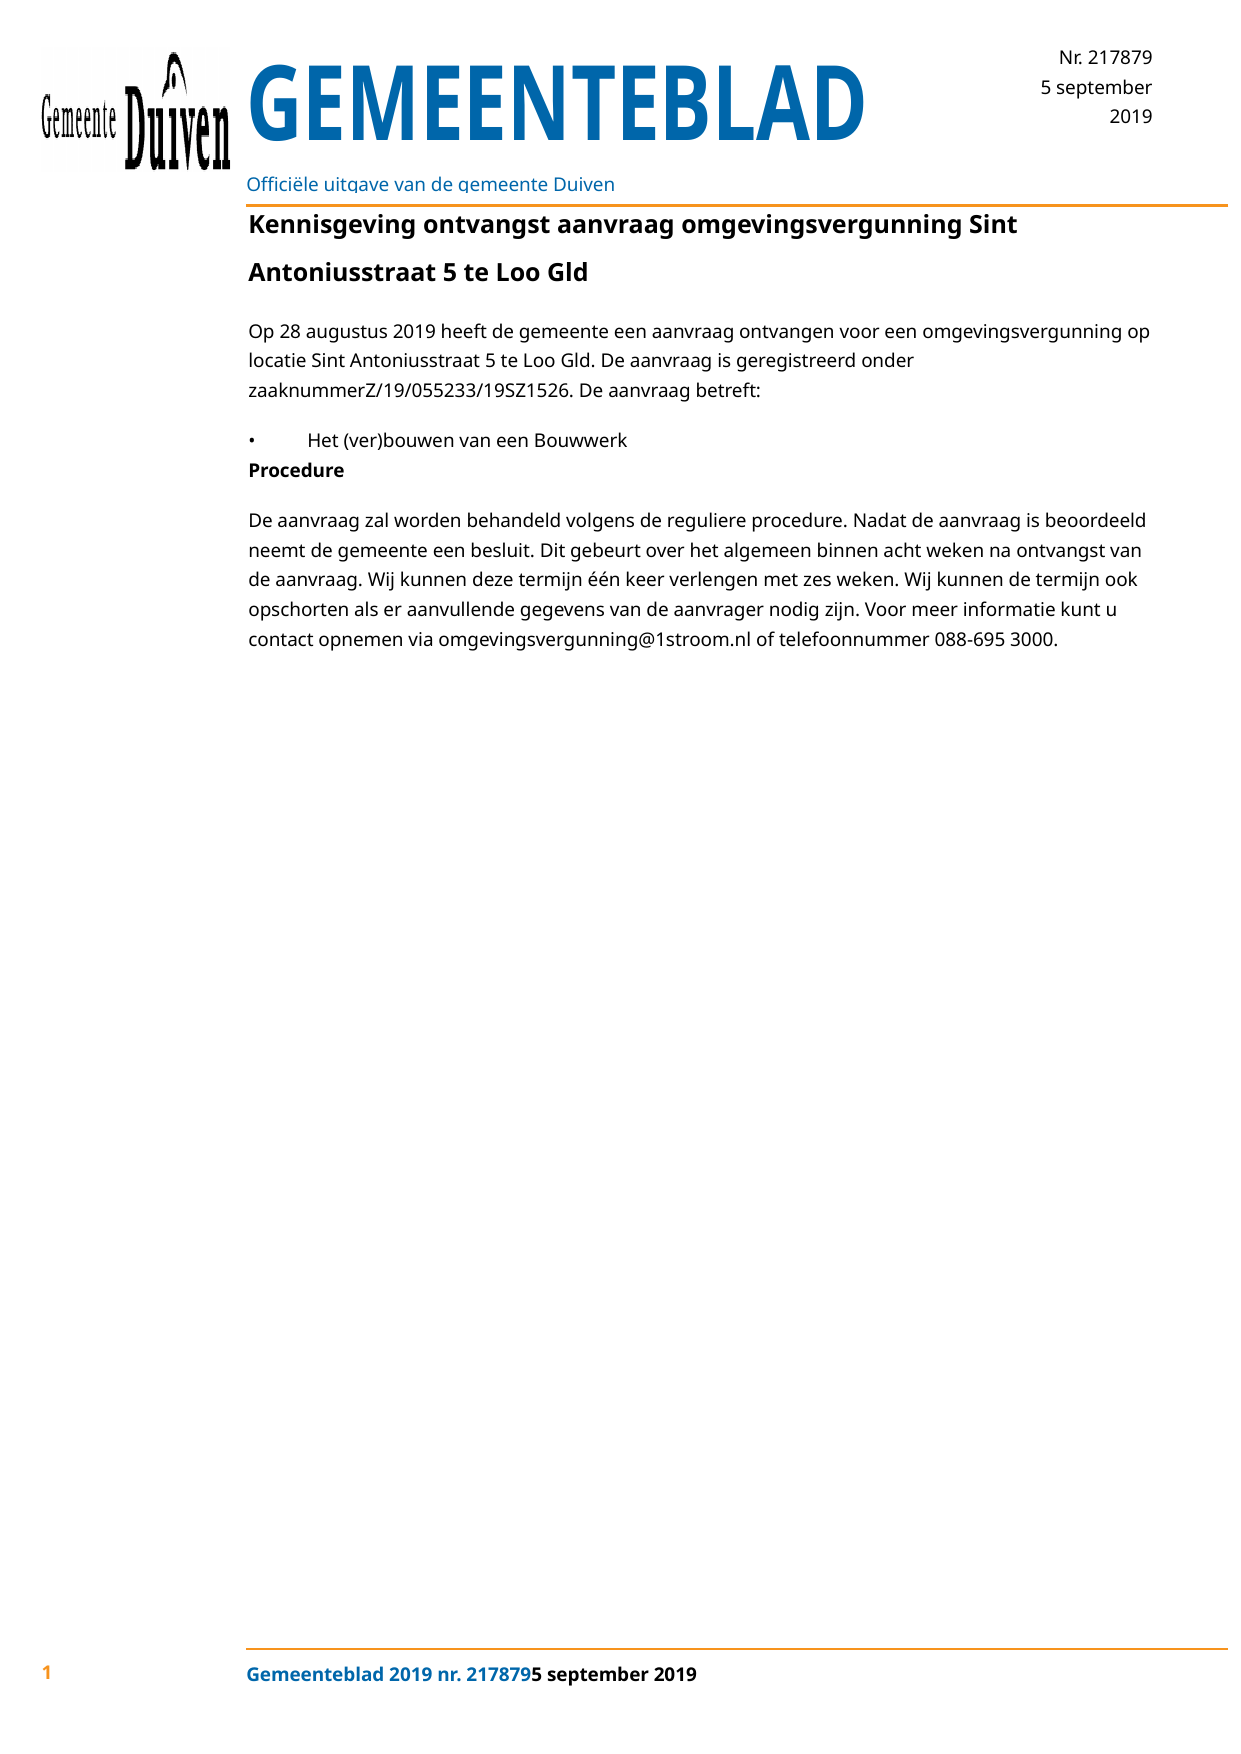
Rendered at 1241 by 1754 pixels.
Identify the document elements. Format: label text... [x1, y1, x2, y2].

text Op 28 augustus 2019 heeft de gemeente een aanvraag ontvangen voor een omgevingsvergunning op locatie Sint Antoniusstraat 5 te Loo Gld. De aanvraag is geregistreerd onder zaaknummerZ/19/055233/19SZ1526. De aanvraag betreft: [248, 318, 1152, 403]
text De aanvraag zal worden behandeld volgens de reguliere procedure. Nadat de aanvraag is beoordeeld neemt de gemeente een besluit. Dit gebeurt over het algemeen binnen acht weken na ontvangst van de aanvraag. Wij kunnen deze termijn één keer verlengen met zes weken. Wij kunnen de termijn ook opschorten als er aanvullende gegevens van de aanvrager nodig zijn. Voor meer informatie kunt u contact opnemen via omgevingsvergunning@1stroom.nl of telefoonnummer 088-695 3000. [248, 507, 1152, 652]
list Het (ver)bouwen van een Bouwwerk [248, 427, 1152, 453]
text Procedure [248, 457, 1152, 483]
text Kennisgeving ontvangst aanvraag omgevingsvergunning Sint Antoniusstraat 5 te Loo Gld [248, 207, 1152, 288]
picture [41, 47, 231, 172]
